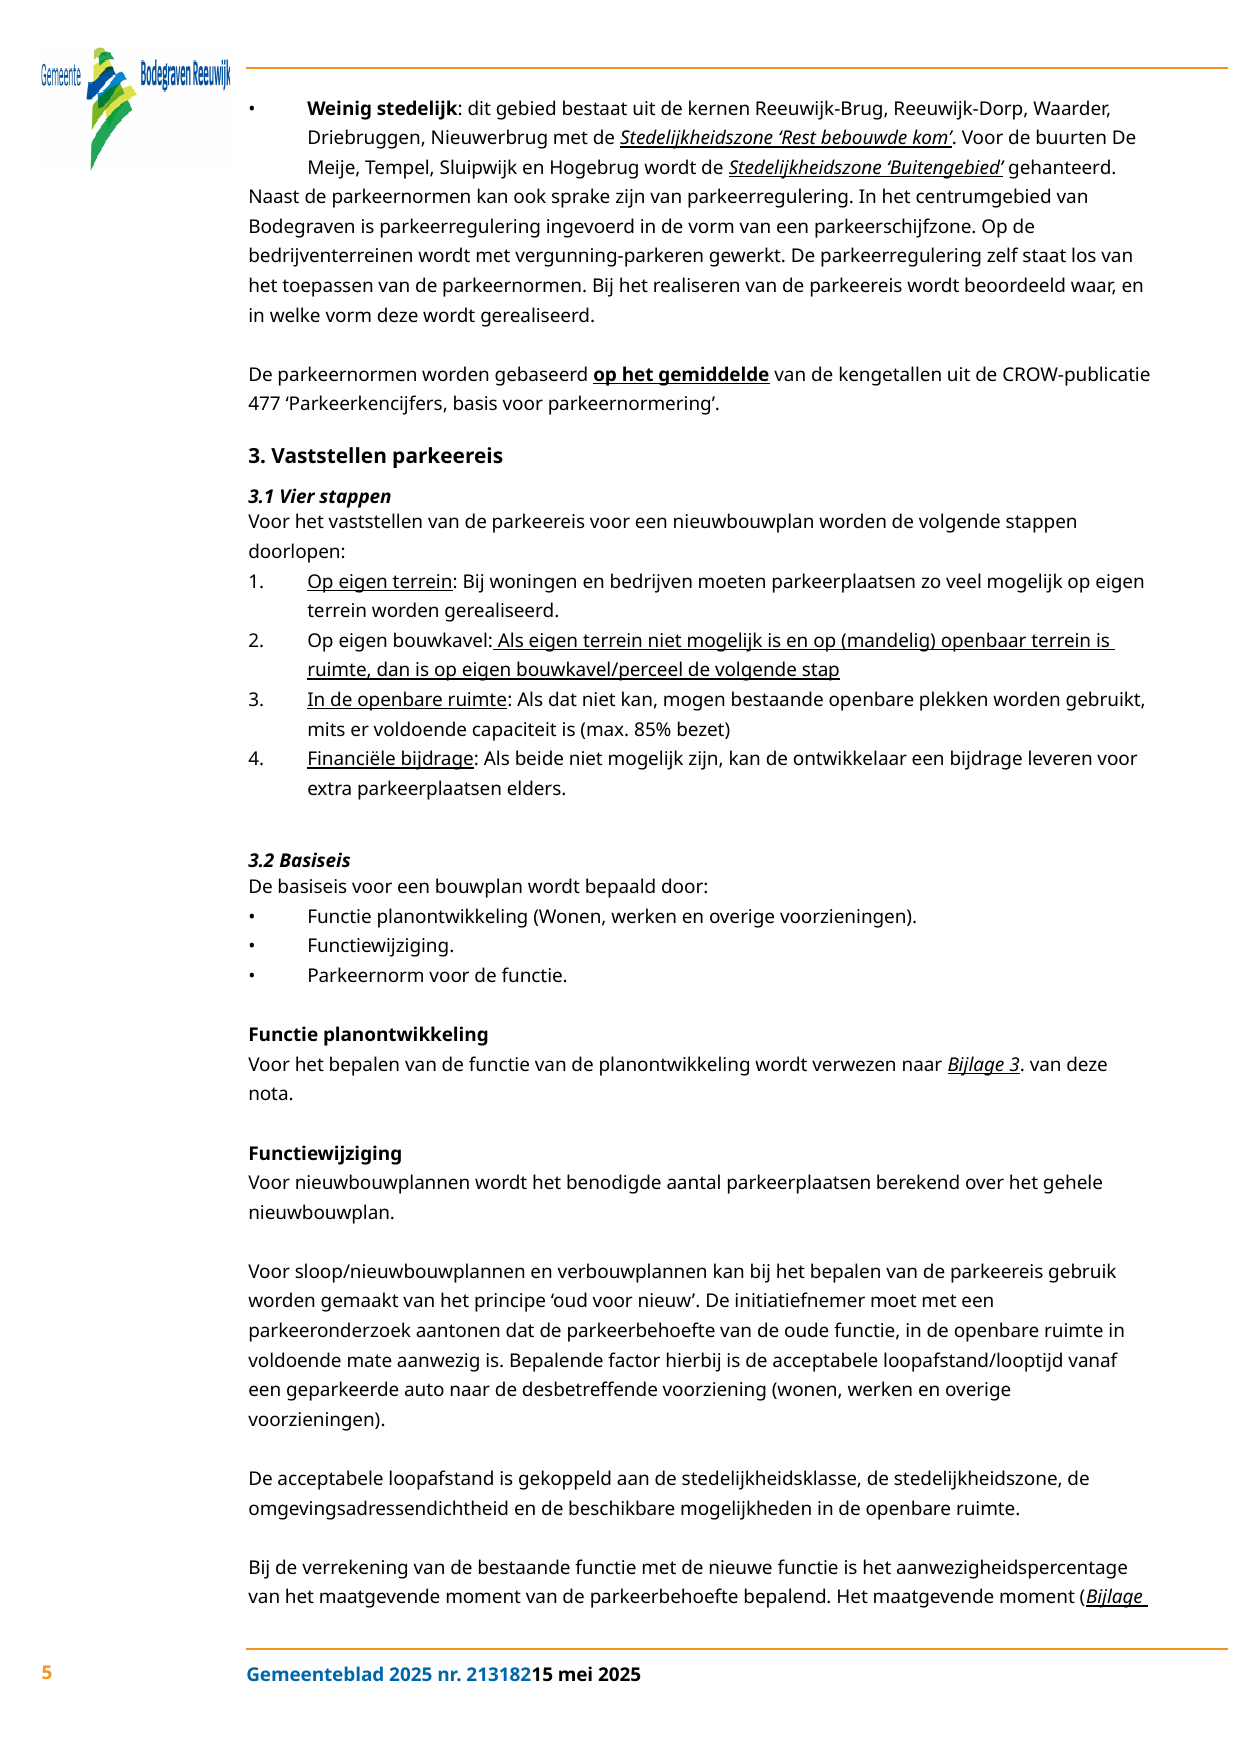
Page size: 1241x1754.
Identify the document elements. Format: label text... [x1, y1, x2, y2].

text Functiewijziging [248, 1140, 1152, 1165]
text De parkeernormen worden gebaseerd op het gemiddelde van de kengetallen uit de CROW-publicatie 477 ‘Parkeerkencijfers, basis voor parkeernormering’. [248, 361, 1152, 416]
list In de openbare ruimte: Als dat niet kan, mogen bestaande openbare plekken worden gebruikt, mits er voldoende capaciteit is (max. 85% bezet) [248, 686, 1152, 742]
list Op eigen terrein: Bij woningen en bedrijven moeten parkeerplaatsen zo veel mogelijk op eigen terrein worden gerealiseerd. [248, 568, 1152, 623]
text Voor nieuwbouwplannen wordt het benodigde aantal parkeerplaatsen berekend over het gehele nieuwbouwplan. [248, 1169, 1152, 1224]
list Op eigen bouwkavel: Als eigen terrein niet mogelijk is en op (mandelig) openbaar terrein is ruimte, dan is op eigen bouwkavel/perceel de volgende stap [248, 627, 1152, 682]
list Functiewijziging. [248, 933, 1152, 958]
text De basiseis voor een bouwplan wordt bepaald door: [248, 873, 1152, 899]
text Voor het bepalen van de functie van de planontwikkeling wordt verwezen naar Bijlage 3. van deze nota. [248, 1051, 1152, 1106]
list Financiële bijdrage: Als beide niet mogelijk zijn, kan de ontwikkelaar een bijdrage leveren voor extra parkeerplaatsen elders. [248, 745, 1152, 801]
text Bij de verrekening van de bestaande functie met de nieuwe functie is het aanwezigheidspercentage van het maatgevende moment van de parkeerbehoefte bepalend. Het maatgevende moment (Bijlage [248, 1554, 1152, 1609]
text 3.2 Basiseis [248, 848, 1152, 873]
text Naast de parkeernormen kan ook sprake zijn van parkeerregulering. In het centrumgebied van Bodegraven is parkeerregulering ingevoerd in de vorm van een parkeerschijfzone. Op de bedrijventerreinen wordt met vergunning-parkeren gewerkt. De parkeerregulering zelf staat los van het toepassen van de parkeernormen. Bij het realiseren van de parkeereis wordt beoordeeld waar, en in welke vorm deze wordt gerealiseerd. [248, 183, 1152, 328]
picture [41, 47, 231, 172]
text 3. Vaststellen parkeereis [248, 441, 1152, 469]
text Voor het vaststellen van de parkeereis voor een nieuwbouwplan worden de volgende stappen doorlopen: [248, 509, 1152, 564]
text Functie planontwikkeling [248, 1021, 1152, 1047]
text De acceptabele loopafstand is gekoppeld aan de stedelijkheidsklasse, de stedelijkheidszone, de omgevingsadressendichtheid en de beschikbare mogelijkheden in de openbare ruimte. [248, 1465, 1152, 1520]
text Voor sloop/nieuwbouwplannen en verbouwplannen kan bij het bepalen van de parkeereis gebruik worden gemaakt van het principe ‘oud voor nieuw’. De initiatiefnemer moet met een parkeeronderzoek aantonen dat de parkeerbehoefte van de oude functie, in de openbare ruimte in voldoende mate aanwezig is. Bepalende factor hierbij is de acceptabele loopafstand/looptijd vanaf een geparkeerde auto naar de desbetreffende voorziening (wonen, werken en overige voorzieningen). [248, 1258, 1152, 1432]
text 3.1 Vier stappen [248, 483, 1152, 509]
list Parkeernorm voor de functie. [248, 962, 1152, 988]
list Weinig stedelijk: dit gebied bestaat uit de kernen Reeuwijk-Brug, Reeuwijk-Dorp, Waarder, Driebruggen, Nieuwerbrug met de Stedelijkheidszone ‘Rest bebouwde kom’. Voor de buurten De Meije, Tempel, Sluipwijk en Hogebrug wordt de Stedelijkheidszone ‘Buitengebied’ gehanteerd. [248, 95, 1152, 180]
list Functie planontwikkeling (Wonen, werken en overige voorzieningen). [248, 903, 1152, 929]
